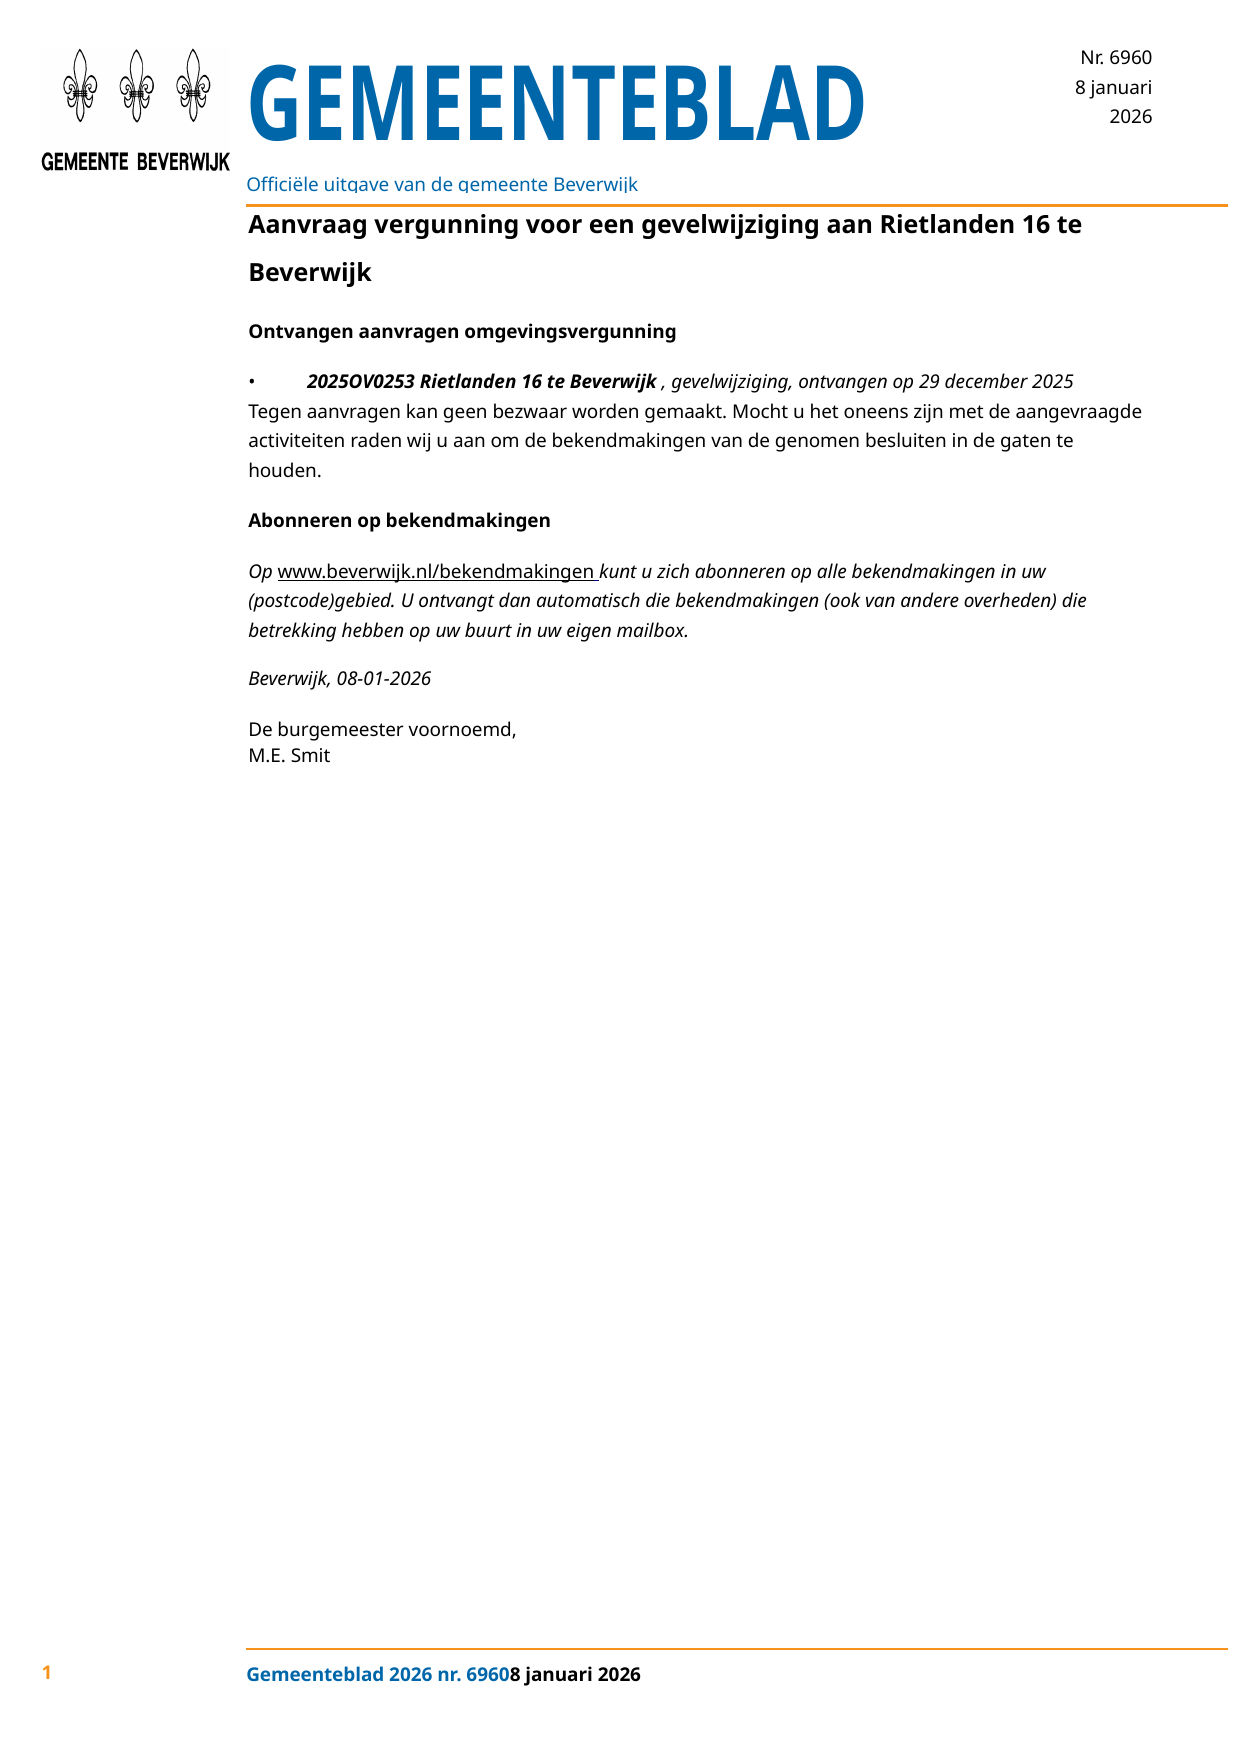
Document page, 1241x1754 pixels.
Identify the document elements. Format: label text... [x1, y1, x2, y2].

text De burgemeester voornoemd, [248, 716, 1152, 742]
list 2025OV0253 Rietlanden 16 te Beverwijk , gevelwijziging, ontvangen op 29 december 2025 [248, 368, 1152, 394]
text Ontvangen aanvragen omgevingsvergunning [248, 318, 1152, 344]
text Abonneren op bekendmakingen [248, 507, 1152, 533]
picture [41, 47, 231, 172]
text Tegen aanvragen kan geen bezwaar worden gemaakt. Mocht u het oneens zijn met de aangevraagde activiteiten raden wij u aan om de bekendmakingen van de genomen besluiten in de gaten te houden. [248, 398, 1152, 483]
text M.E. Smit [248, 742, 1152, 768]
text Aanvraag vergunning voor een gevelwijziging aan Rietlanden 16 te Beverwijk [248, 207, 1152, 288]
text Op www.beverwijk.nl/bekendmakingen kunt u zich abonneren op alle bekendmakingen in uw (postcode)gebied. U ontvangt dan automatisch die bekendmakingen (ook van andere overheden) die betrekking hebben op uw buurt in uw eigen mailbox. [248, 558, 1152, 643]
text Beverwijk, 08-01-2026 [248, 665, 1152, 691]
